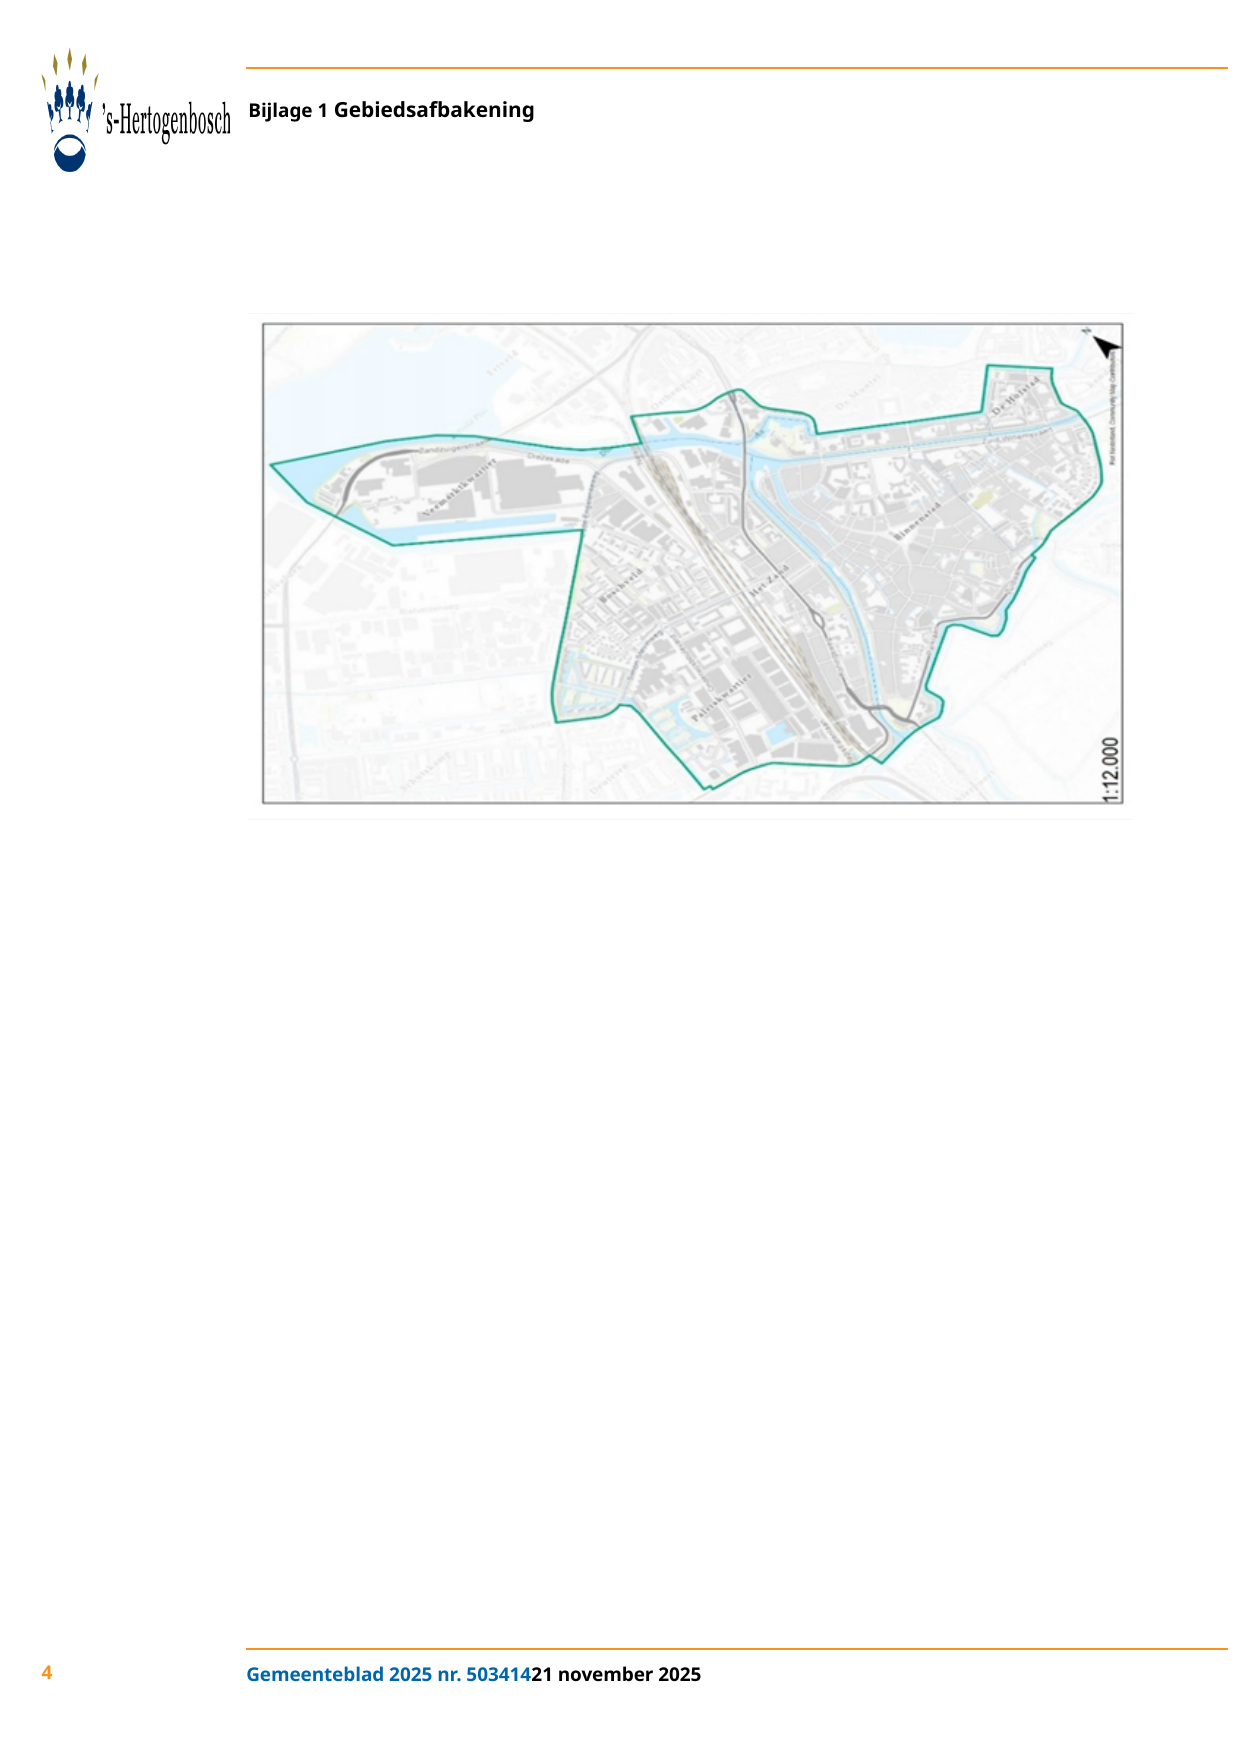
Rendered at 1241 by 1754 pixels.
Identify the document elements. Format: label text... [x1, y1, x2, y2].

picture [41, 47, 231, 172]
picture [248, 123, 1134, 1010]
text Bijlage 1 Gebiedsafbakening [248, 95, 1152, 123]
